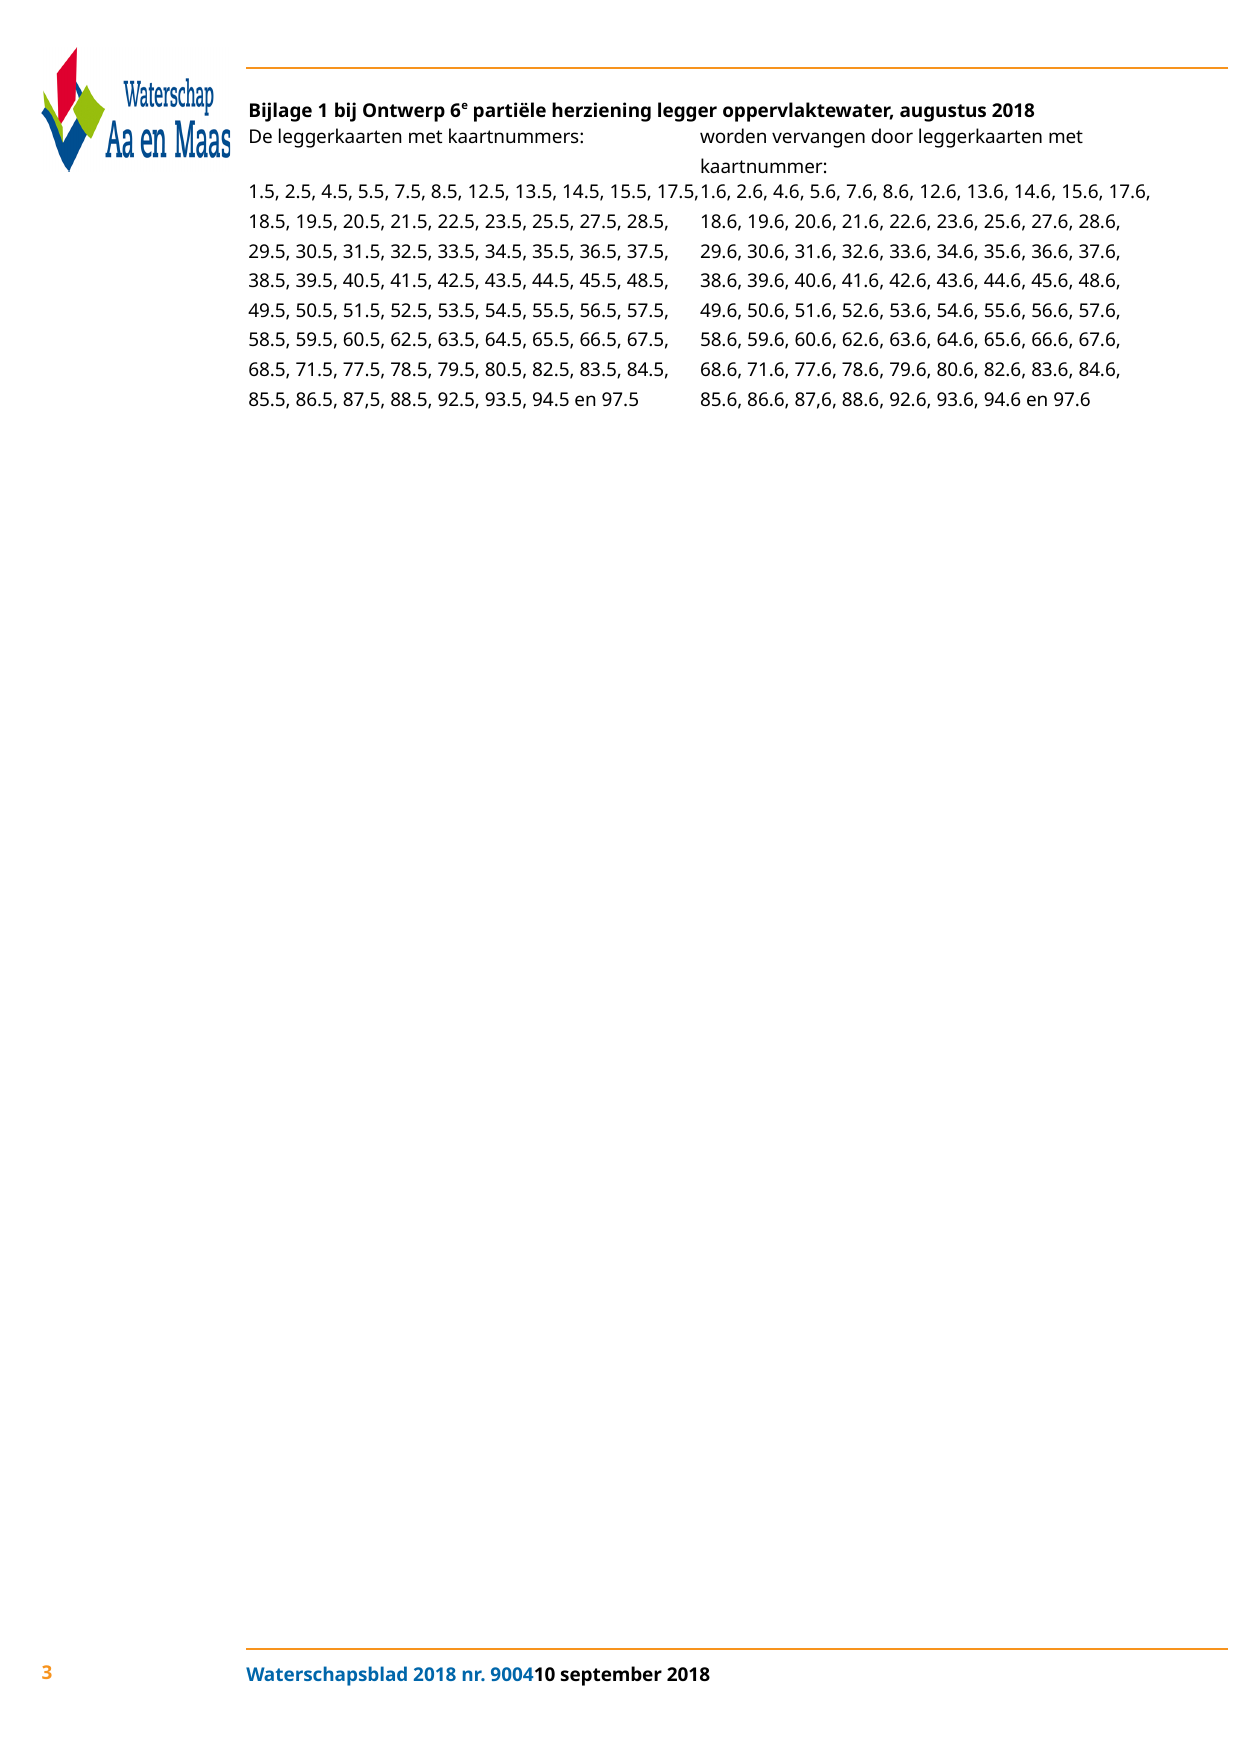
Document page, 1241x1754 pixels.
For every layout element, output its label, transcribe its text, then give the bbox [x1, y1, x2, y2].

text Bijlage 1 bij Ontwerp 6e partiële herziening legger oppervlaktewater, augustus 2018 [248, 95, 1152, 123]
picture [41, 47, 231, 172]
table_cell 1.6, 2.6, 4.6, 5.6, 7.6, 8.6, 12.6, 13.6, 14.6, 15.6, 17.6, 18.6, 19.6, 20.6, 21.6, 22.6, 23.6, 25.6, 27.6, 28.6, 29.6, 30.6, 31.6, 32.6, 33.6, 34.6, 35.6, 36.6, 37.6, 38.6, 39.6, 40.6, 41.6, 42.6, 43.6, 44.6, 45.6, 48.6, 49.6, 50.6, 51.6, 52.6, 53.6, 54.6, 55.6, 56.6, 57.6, 58.6, 59.6, 60.6, 62.6, 63.6, 64.6, 65.6, 66.6, 67.6, 68.6, 71.6, 77.6, 78.6, 79.6, 80.6, 82.6, 83.6, 84.6, 85.6, 86.6, 87,6, 88.6, 92.6, 93.6, 94.6 en 97.6 [700, 179, 1152, 412]
table_header De leggerkaarten met kaartnummers: [248, 124, 700, 179]
table_cell 1.5, 2.5, 4.5, 5.5, 7.5, 8.5, 12.5, 13.5, 14.5, 15.5, 17.5, 18.5, 19.5, 20.5, 21.5, 22.5, 23.5, 25.5, 27.5, 28.5, 29.5, 30.5, 31.5, 32.5, 33.5, 34.5, 35.5, 36.5, 37.5, 38.5, 39.5, 40.5, 41.5, 42.5, 43.5, 44.5, 45.5, 48.5, 49.5, 50.5, 51.5, 52.5, 53.5, 54.5, 55.5, 56.5, 57.5, 58.5, 59.5, 60.5, 62.5, 63.5, 64.5, 65.5, 66.5, 67.5, 68.5, 71.5, 77.5, 78.5, 79.5, 80.5, 82.5, 83.5, 84.5, 85.5, 86.5, 87,5, 88.5, 92.5, 93.5, 94.5 en 97.5 [248, 179, 700, 412]
table_header worden vervangen door leggerkaarten met kaartnummer: [700, 124, 1152, 179]
